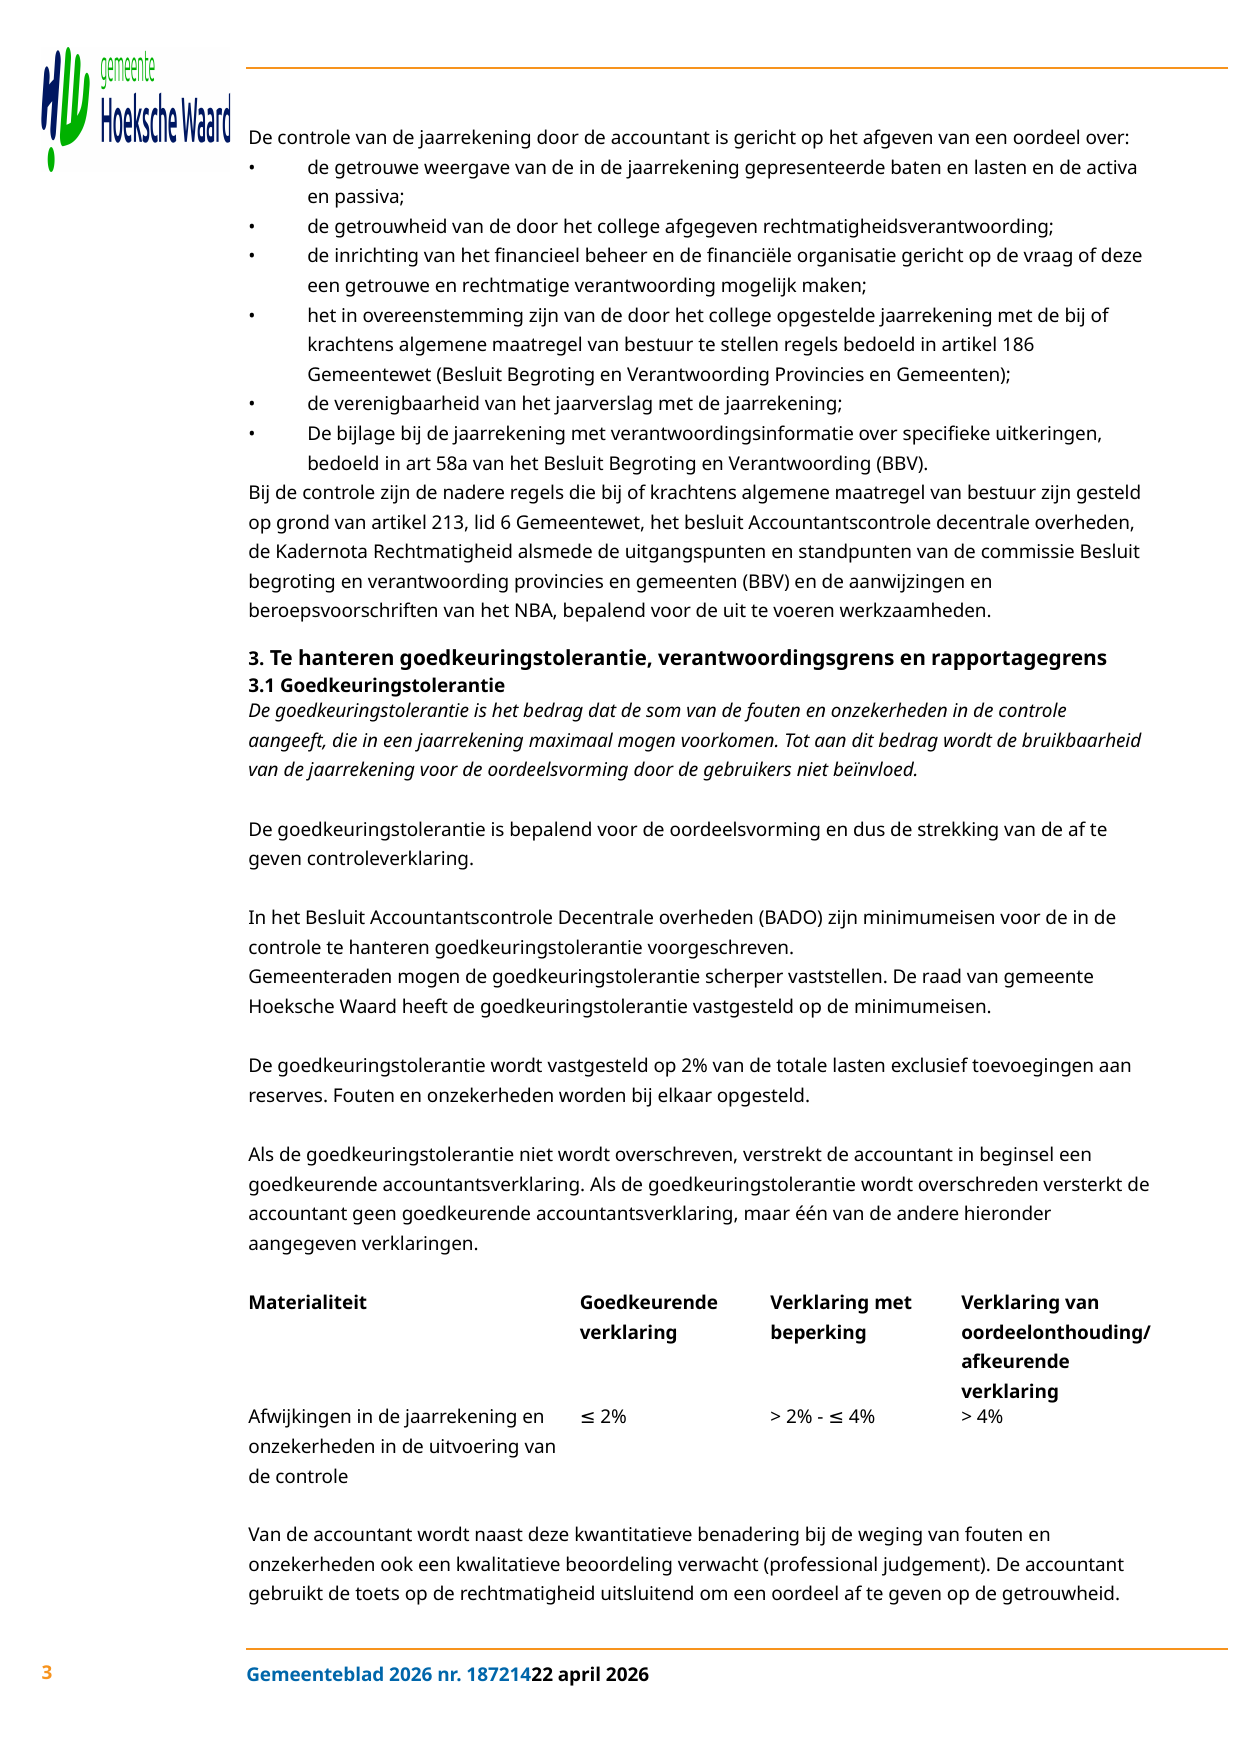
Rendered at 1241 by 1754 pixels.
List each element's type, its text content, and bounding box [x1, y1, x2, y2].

table_header Verklaring van oordeelonthouding/ afkeurende verklaring [961, 1289, 1152, 1404]
list de getrouwe weergave van de in de jaarrekening gepresenteerde baten en lasten en de activa en passiva; [248, 154, 1152, 209]
text In het Besluit Accountantscontrole Decentrale overheden (BADO) zijn minimumeisen voor de in de controle te hanteren goedkeuringstolerantie voorgeschreven. [248, 904, 1152, 960]
text De goedkeuringstolerantie is het bedrag dat de som van de fouten en onzekerheden in de controle aangeeft, die in een jaarrekening maximaal mogen voorkomen. Tot aan dit bedrag wordt de bruikbaarheid van de jaarrekening voor de oordeelsvorming door de gebruikers niet beïnvloed. [248, 697, 1152, 782]
list de getrouwheid van de door het college afgegeven rechtmatigheidsverantwoording; [248, 213, 1152, 239]
text Bij de controle zijn de nadere regels die bij of krachtens algemene maatregel van bestuur zijn gesteld op grond van artikel 213, lid 6 Gemeentewet, het besluit Accountantscontrole decentrale overheden, de Kadernota Rechtmatigheid alsmede de uitgangspunten en standpunten van de commissie Besluit begroting en verantwoording provincies en gemeenten (BBV) en de aanwijzingen en beroepsvoorschriften van het NBA, bepalend voor de uit te voeren werkzaamheden. [248, 479, 1152, 623]
table_header Materialiteit [248, 1289, 579, 1404]
list het in overeenstemming zijn van de door het college opgestelde jaarrekening met de bij of krachtens algemene maatregel van bestuur te stellen regels bedoeld in artikel 186 Gemeentewet (Besluit Begroting en Verantwoording Provincies en Gemeenten); [248, 302, 1152, 387]
table_cell > 4% [961, 1404, 1152, 1489]
text 3. Te hanteren goedkeuringstolerantie, verantwoordingsgrens en rapportagegrens [248, 643, 1152, 672]
list de inrichting van het financieel beheer en de financiële organisatie gericht op de vraag of deze een getrouwe en rechtmatige verantwoording mogelijk maken; [248, 243, 1152, 298]
table_header Verklaring met beperking [770, 1289, 961, 1404]
table_cell > 2% - ≤ 4% [770, 1404, 961, 1489]
table_cell ≤ 2% [580, 1404, 770, 1489]
list de verenigbaarheid van het jaarverslag met de jaarrekening; [248, 391, 1152, 416]
text De goedkeuringstolerantie wordt vastgesteld op 2% van de totale lasten exclusief toevoegingen aan reserves. Fouten en onzekerheden worden bij elkaar opgesteld. [248, 1052, 1152, 1108]
table_cell Afwijkingen in de jaarrekening en onzekerheden in de uitvoering van de controle [248, 1404, 579, 1489]
text Van de accountant wordt naast deze kwantitatieve benadering bij de weging van fouten en onzekerheden ook een kwalitatieve beoordeling verwacht (professional judgement). De accountant gebruikt de toets op de rechtmatigheid uitsluitend om een oordeel af te geven op de getrouwheid. [248, 1521, 1152, 1606]
text 3.1 Goedkeuringstolerantie [248, 672, 1152, 697]
text De goedkeuringstolerantie is bepalend voor de oordeelsvorming en dus de strekking van de af te geven controleverklaring. [248, 816, 1152, 871]
text De controle van de jaarrekening door de accountant is gericht op het afgeven van een oordeel over: [248, 124, 1152, 150]
table_header Goedkeurende verklaring [580, 1289, 770, 1404]
list De bijlage bij de jaarrekening met verantwoordingsinformatie over specifieke uitkeringen, bedoeld in art 58a van het Besluit Begroting en Verantwoording (BBV). [248, 420, 1152, 476]
picture [41, 47, 231, 172]
text Als de goedkeuringstolerantie niet wordt overschreven, verstrekt de accountant in beginsel een goedkeurende accountantsverklaring. Als de goedkeuringstolerantie wordt overschreden versterkt de accountant geen goedkeurende accountantsverklaring, maar één van de andere hieronder aangegeven verklaringen. [248, 1141, 1152, 1256]
text Gemeenteraden mogen de goedkeuringstolerantie scherper vaststellen. De raad van gemeente Hoeksche Waard heeft de goedkeuringstolerantie vastgesteld op de minimumeisen. [248, 964, 1152, 1019]
